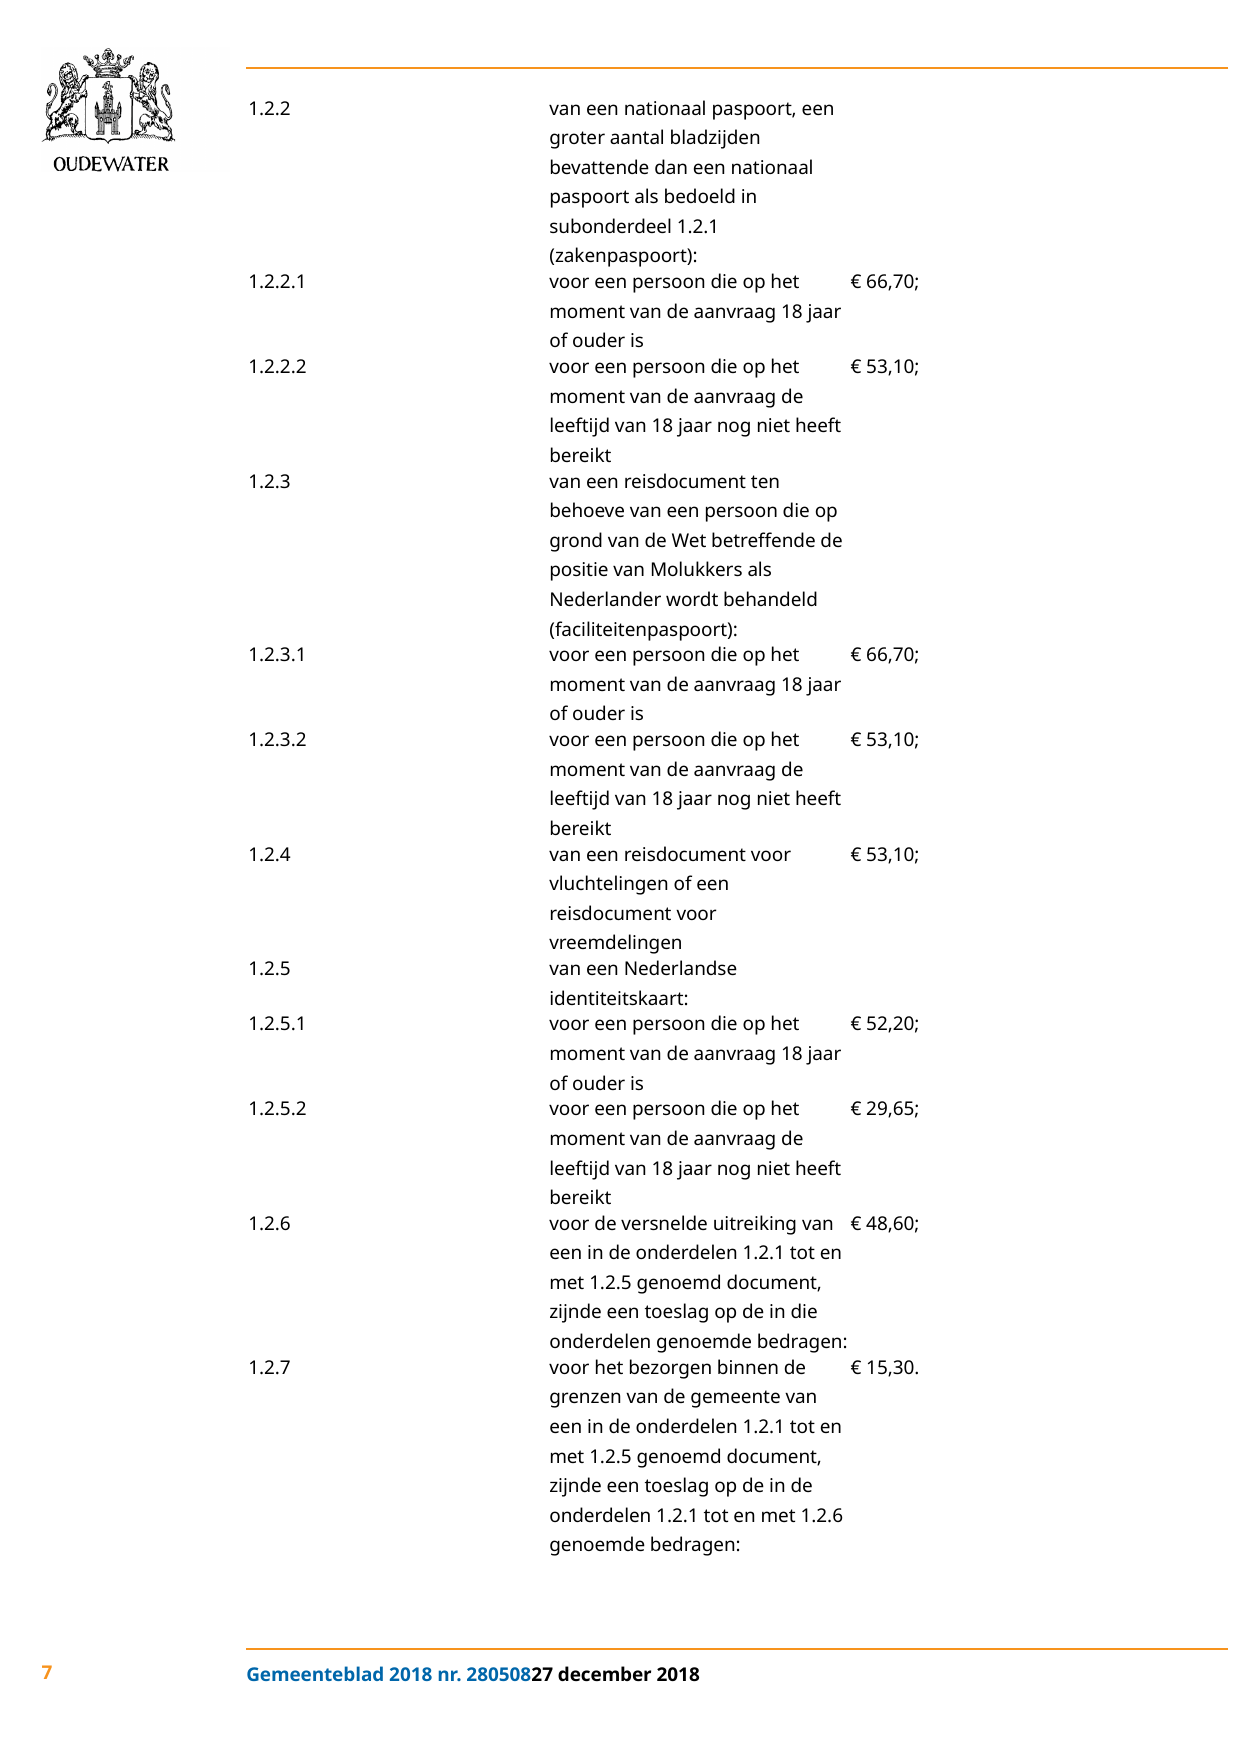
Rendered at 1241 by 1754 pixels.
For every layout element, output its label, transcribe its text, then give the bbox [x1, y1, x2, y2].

table_cell € 66,70; [850, 641, 1152, 726]
table_cell 1.2.4 [248, 841, 549, 955]
table_cell 1.2.3.1 [248, 641, 549, 726]
table_cell [850, 468, 1152, 641]
table_cell € 15,30. [850, 1354, 1152, 1557]
table_cell 1.2.5.1 [248, 1011, 549, 1096]
table_cell 1.2.5 [248, 955, 549, 1011]
table_cell € 53,10; [850, 841, 1152, 955]
table_cell voor een persoon die op het moment van de aanvraag 18 jaar of ouder is [549, 269, 850, 353]
picture [41, 47, 231, 172]
table_cell € 29,65; [850, 1096, 1152, 1210]
table_cell van een reisdocument voor vluchtelingen of een reisdocument voor vreemdelingen [549, 841, 850, 955]
table_cell € 53,10; [850, 726, 1152, 841]
table_cell 1.2.2.1 [248, 269, 549, 353]
table_cell 1.2.6 [248, 1210, 549, 1354]
table_cell voor een persoon die op het moment van de aanvraag de leeftijd van 18 jaar nog niet heeft bereikt [549, 1096, 850, 1210]
table_cell voor het bezorgen binnen de grenzen van de gemeente van een in de onderdelen 1.2.1 tot en met 1.2.5 genoemd document, zijnde een toeslag op de in de onderdelen 1.2.1 tot en met 1.2.6 genoemde bedragen: [549, 1354, 850, 1557]
table_cell € 53,10; [850, 353, 1152, 468]
table_cell [850, 955, 1152, 1011]
table_cell 1.2.7 [248, 1354, 549, 1557]
table_cell van een reisdocument ten behoeve van een persoon die op grond van de Wet betreffende de positie van Molukkers als Nederlander wordt behandeld (faciliteitenpaspoort): [549, 468, 850, 641]
table_cell 1.2.2.2 [248, 353, 549, 468]
table_cell 1.2.2 [248, 95, 549, 268]
table_cell voor een persoon die op het moment van de aanvraag de leeftijd van 18 jaar nog niet heeft bereikt [549, 353, 850, 468]
table_cell van een Nederlandse identiteitskaart: [549, 955, 850, 1011]
table_cell 1.2.3 [248, 468, 549, 641]
table_cell [850, 95, 1152, 268]
table_cell van een nationaal paspoort, een groter aantal bladzijden bevattende dan een nationaal paspoort als bedoeld in subonderdeel 1.2.1 (zakenpaspoort): [549, 95, 850, 268]
table_cell € 52,20; [850, 1011, 1152, 1096]
table_cell 1.2.3.2 [248, 726, 549, 841]
table_cell 1.2.5.2 [248, 1096, 549, 1210]
table_cell voor de versnelde uitreiking van een in de onderdelen 1.2.1 tot en met 1.2.5 genoemd document, zijnde een toeslag op de in die onderdelen genoemde bedragen: [549, 1210, 850, 1354]
table_cell voor een persoon die op het moment van de aanvraag de leeftijd van 18 jaar nog niet heeft bereikt [549, 726, 850, 841]
table_cell voor een persoon die op het moment van de aanvraag 18 jaar of ouder is [549, 1011, 850, 1096]
table_cell € 48,60; [850, 1210, 1152, 1354]
table_cell voor een persoon die op het moment van de aanvraag 18 jaar of ouder is [549, 641, 850, 726]
table_cell € 66,70; [850, 269, 1152, 353]
